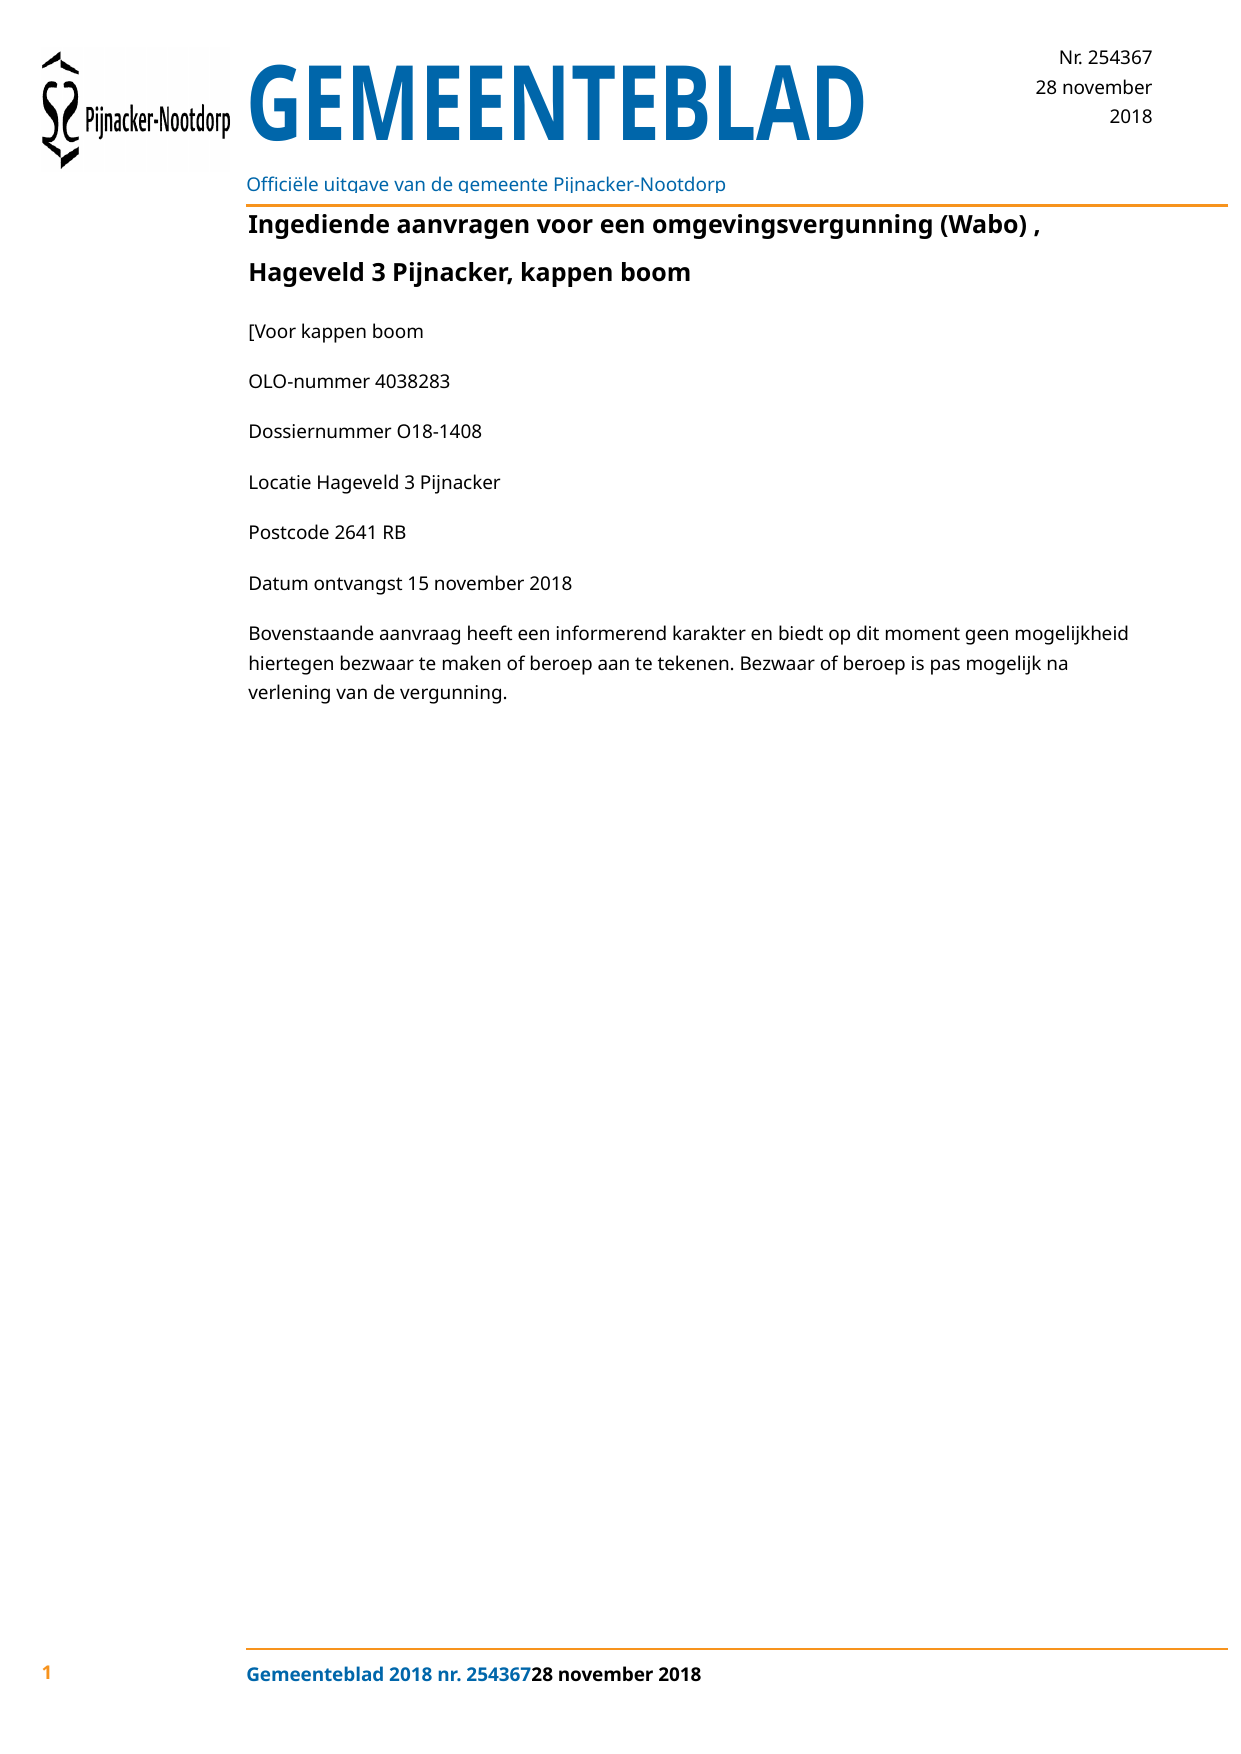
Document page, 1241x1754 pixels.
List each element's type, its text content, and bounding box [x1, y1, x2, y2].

text OLO-nummer 4038283 [248, 368, 1152, 394]
text [Voor kappen boom [248, 318, 1152, 344]
text Dossiernummer O18-1408 [248, 419, 1152, 444]
text Locatie Hageveld 3 Pijnacker [248, 469, 1152, 495]
text Ingediende aanvragen voor een omgevingsvergunning (Wabo) , Hageveld 3 Pijnacker, kappen boom [248, 207, 1152, 288]
text Datum ontvangst 15 november 2018 [248, 570, 1152, 596]
text Bovenstaande aanvraag heeft een informerend karakter en biedt op dit moment geen mogelijkheid hiertegen bezwaar te maken of beroep aan te tekenen. Bezwaar of beroep is pas mogelijk na verlening van de vergunning. [248, 620, 1152, 705]
picture [41, 47, 231, 172]
text Postcode 2641 RB [248, 519, 1152, 545]
